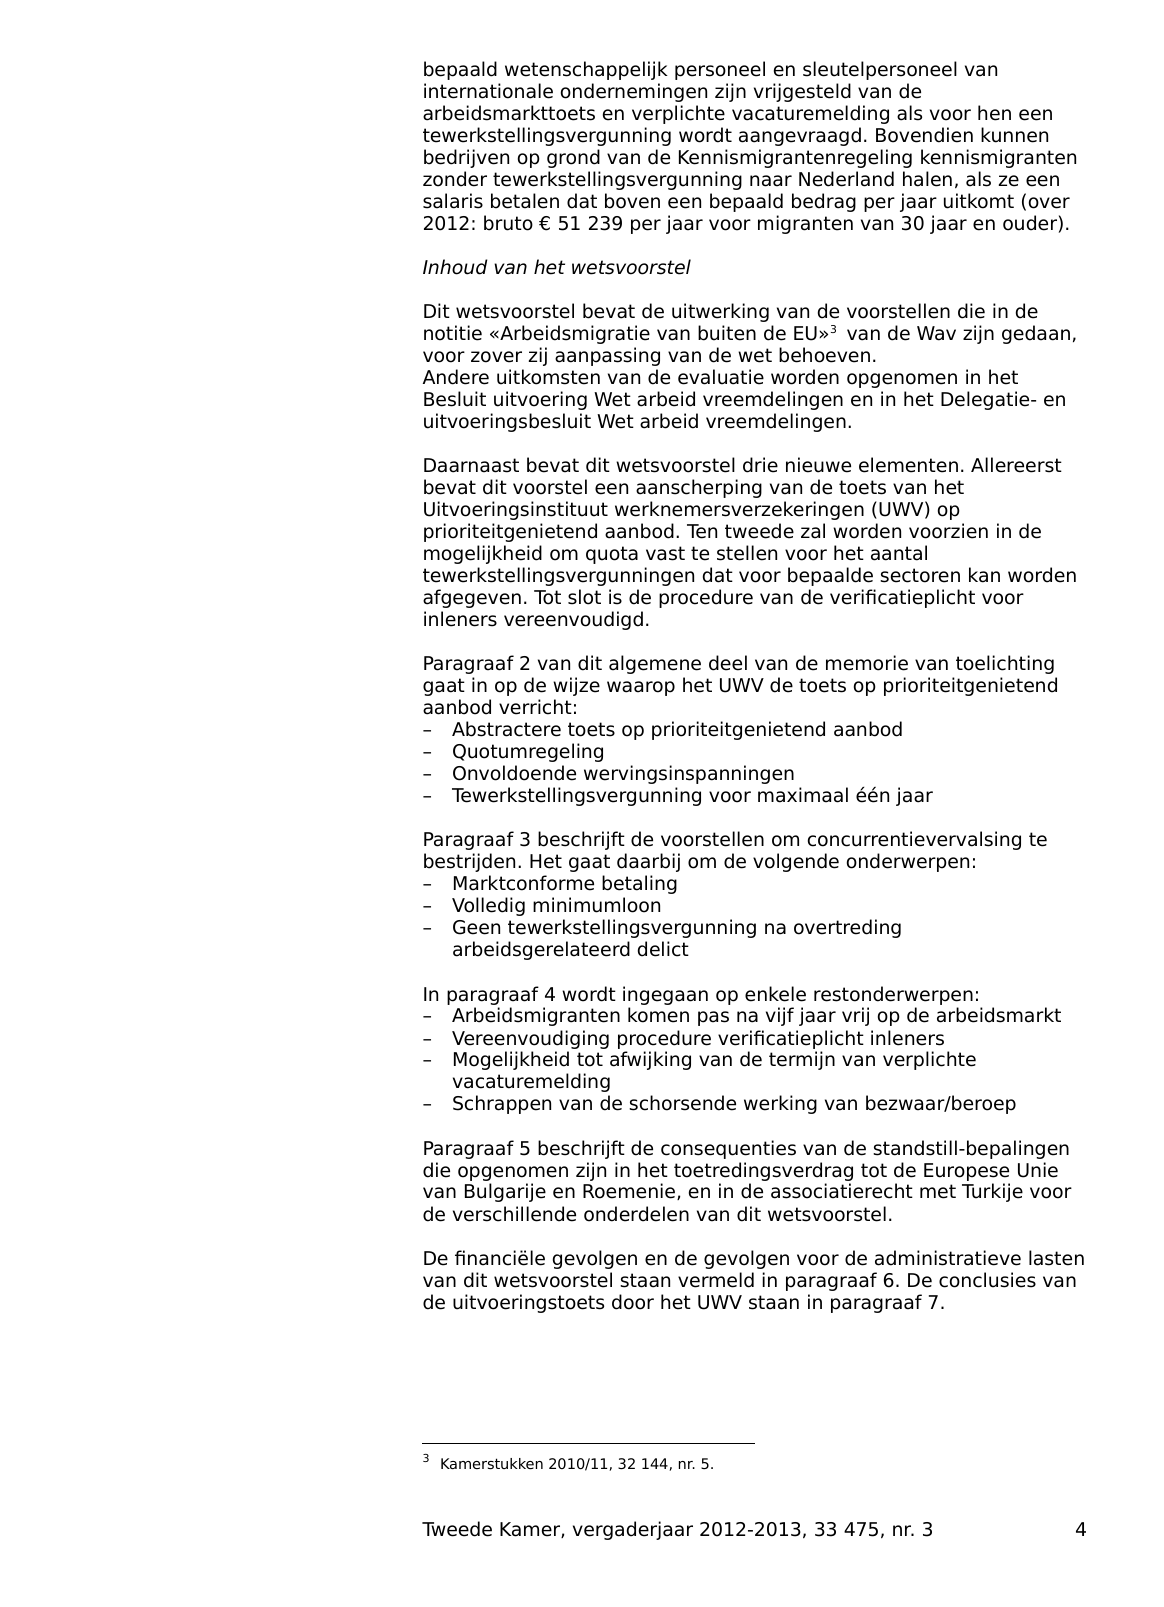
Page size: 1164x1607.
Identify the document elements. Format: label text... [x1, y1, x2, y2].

text Kamerstukken 2010/11, 32 144, nr. 5. [422, 1452, 1087, 1474]
text Daarnaast bevat dit wetsvoorstel drie nieuwe elementen. Allereerst bevat dit voorstel een aanscherping van de toets van het Uitvoeringsinstituut werknemersverzekeringen (UWV) op prioriteitgenietend aanbod. Ten tweede zal worden voorzien in de mogelijkheid om quota vast te stellen voor het aantal tewerkstellingsvergunningen dat voor bepaalde sectoren kan worden afgegeven. Tot slot is de procedure van de verificatieplicht voor inleners vereenvoudigd. [422, 455, 1087, 631]
text – Vereenvoudiging procedure verificatieplicht inleners [422, 1027, 1087, 1049]
text – Onvoldoende wervingsinspanningen [422, 763, 1087, 785]
text Andere uitkomsten van de evaluatie worden opgenomen in het Besluit uitvoering Wet arbeid vreemdelingen en in het Delegatie- en uitvoeringsbesluit Wet arbeid vreemdelingen. [422, 367, 1087, 433]
text De financiële gevolgen en de gevolgen voor de administratieve lasten van dit wetsvoorstel staan vermeld in paragraaf 6. De conclusies van de uitvoeringstoets door het UWV staan in paragraaf 7. [422, 1248, 1087, 1313]
text – Geen tewerkstellingsvergunning na overtreding arbeidsgerelateerd delict [422, 917, 1087, 961]
text – Mogelijkheid tot afwijking van de termijn van verplichte vacaturemelding [422, 1049, 1087, 1093]
text – Quotumregeling [422, 741, 1087, 763]
text – Tewerkstellingsvergunning voor maximaal één jaar [422, 785, 1087, 807]
text bepaald wetenschappelijk personeel en sleutelpersoneel van internationale ondernemingen zijn vrijgesteld van de arbeidsmarkttoets en verplichte vacaturemelding als voor hen een tewerkstellingsvergunning wordt aangevraagd. Bovendien kunnen bedrijven op grond van de Kennismigrantenregeling kennismigranten zonder tewerkstellingsvergunning naar Nederland halen, als ze een salaris betalen dat boven een bepaald bedrag per jaar uitkomt (over 2012: bruto € 51 239 per jaar voor migranten van 30 jaar en ouder). [422, 59, 1087, 235]
text – Schrappen van de schorsende werking van bezwaar/beroep [422, 1093, 1087, 1115]
text – Marktconforme betaling [422, 873, 1087, 895]
text – Arbeidsmigranten komen pas na vijf jaar vrij op de arbeidsmarkt [422, 1005, 1087, 1027]
text Paragraaf 3 beschrijft de voorstellen om concurrentievervalsing te bestrijden. Het gaat daarbij om de volgende onderwerpen: [422, 829, 1087, 873]
text – Volledig minimumloon [422, 895, 1087, 917]
subtitle Inhoud van het wetsvoorstel [422, 257, 1087, 279]
text Paragraaf 5 beschrijft de consequenties van de standstill-bepalingen die opgenomen zijn in het toetredingsverdrag tot de Europese Unie van Bulgarije en Roemenie, en in de associatierecht met Turkije voor de verschillende onderdelen van dit wetsvoorstel. [422, 1137, 1087, 1225]
text – Abstractere toets op prioriteitgenietend aanbod [422, 719, 1087, 741]
text In paragraaf 4 wordt ingegaan op enkele restonderwerpen: [422, 983, 1087, 1005]
text Paragraaf 2 van dit algemene deel van de memorie van toelichting gaat in op de wijze waarop het UWV de toets op prioriteitgenietend aanbod verricht: [422, 653, 1087, 719]
text Dit wetsvoorstel bevat de uitwerking van de voorstellen die in de notitie «Arbeidsmigratie van buiten de EU» van de Wav zijn gedaan, voor zover zij aanpassing van de wet behoeven. [422, 301, 1087, 367]
